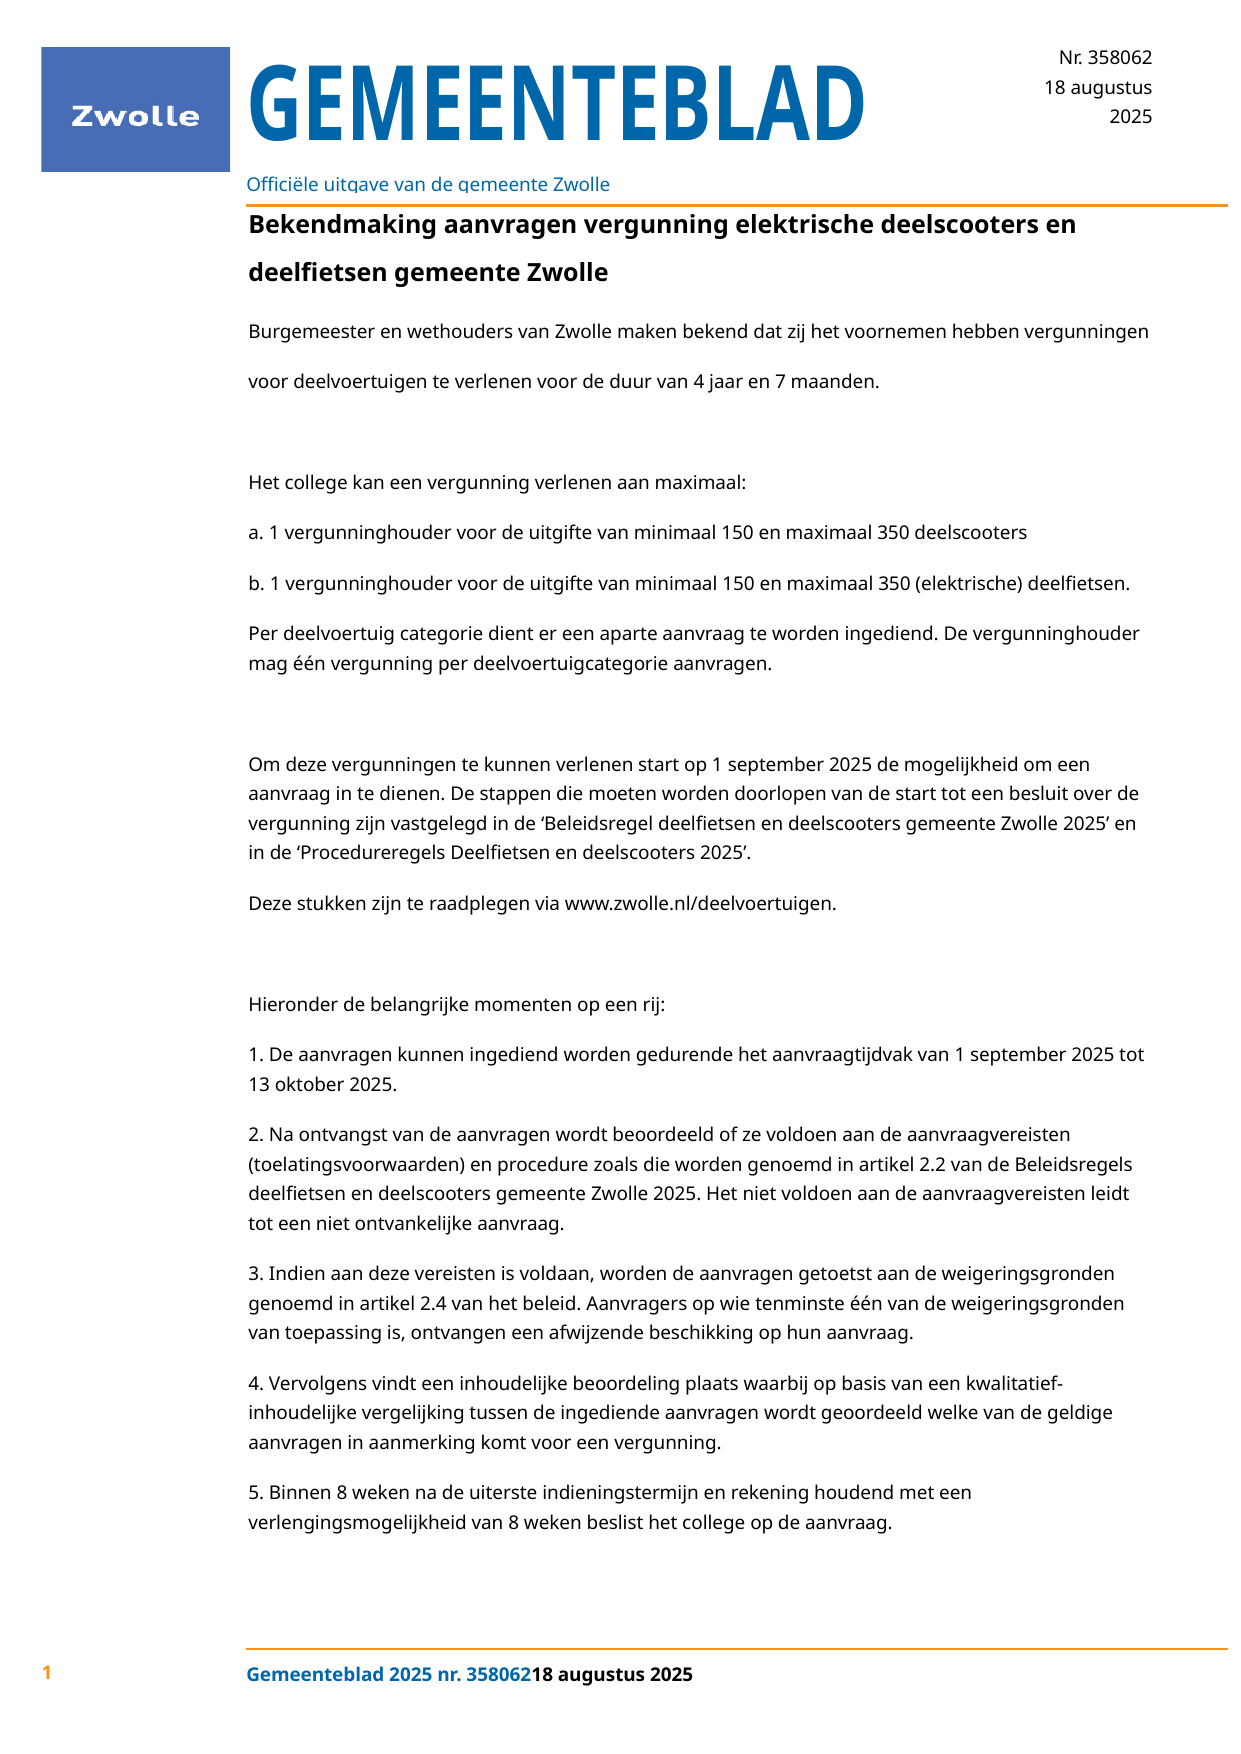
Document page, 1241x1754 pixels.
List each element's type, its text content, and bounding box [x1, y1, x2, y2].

text a. 1 vergunninghouder voor de uitgifte van minimaal 150 en maximaal 350 deelscooters [248, 519, 1152, 545]
text Om deze vergunningen te kunnen verlenen start op 1 september 2025 de mogelijkheid om een aanvraag in te dienen. De stappen die moeten worden doorlopen van de start tot een besluit over de vergunning zijn vastgelegd in de ‘Beleidsregel deelfietsen en deelscooters gemeente Zwolle 2025’ en in de ‘Procedureregels Deelfietsen en deelscooters 2025’. [248, 751, 1152, 865]
text Burgemeester en wethouders van Zwolle maken bekend dat zij het voornemen hebben vergunningen [248, 318, 1152, 344]
text Deze stukken zijn te raadplegen via www.zwolle.nl/deelvoertuigen. [248, 890, 1152, 916]
picture [41, 47, 231, 172]
text voor deelvoertuigen te verlenen voor de duur van 4 jaar en 7 maanden. [248, 368, 1152, 394]
text 5. Binnen 8 weken na de uiterste indieningstermijn en rekening houdend met een verlengingsmogelijkheid van 8 weken beslist het college op de aanvraag. [248, 1479, 1152, 1535]
text 3. Indien aan deze vereisten is voldaan, worden de aanvragen getoetst aan de weigeringsgronden genoemd in artikel 2.4 van het beleid. Aanvragers op wie tenminste één van de weigeringsgronden van toepassing is, ontvangen een afwijzende beschikking op hun aanvraag. [248, 1260, 1152, 1345]
text 4. Vervolgens vindt een inhoudelijke beoordeling plaats waarbij op basis van een kwalitatief-inhoudelijke vergelijking tussen de ingediende aanvragen wordt geoordeeld welke van de geldige aanvragen in aanmerking komt voor een vergunning. [248, 1370, 1152, 1455]
text b. 1 vergunninghouder voor de uitgifte van minimaal 150 en maximaal 350 (elektrische) deelfietsen. [248, 570, 1152, 596]
text Hieronder de belangrijke momenten op een rij: [248, 991, 1152, 1017]
text Per deelvoertuig categorie dient er een aparte aanvraag te worden ingediend. De vergunninghouder mag één vergunning per deelvoertuigcategorie aanvragen. [248, 620, 1152, 676]
text 1. De aanvragen kunnen ingediend worden gedurende het aanvraagtijdvak van 1 september 2025 tot 13 oktober 2025. [248, 1041, 1152, 1097]
text 2. Na ontvangst van de aanvragen wordt beoordeeld of ze voldoen aan de aanvraagvereisten (toelatingsvoorwaarden) en procedure zoals die worden genoemd in artikel 2.2 van de Beleidsregels deelfietsen en deelscooters gemeente Zwolle 2025. Het niet voldoen aan de aanvraagvereisten leidt tot een niet ontvankelijke aanvraag. [248, 1121, 1152, 1236]
text Bekendmaking aanvragen vergunning elektrische deelscooters en deelfietsen gemeente Zwolle [248, 207, 1152, 288]
text Het college kan een vergunning verlenen aan maximaal: [248, 469, 1152, 495]
